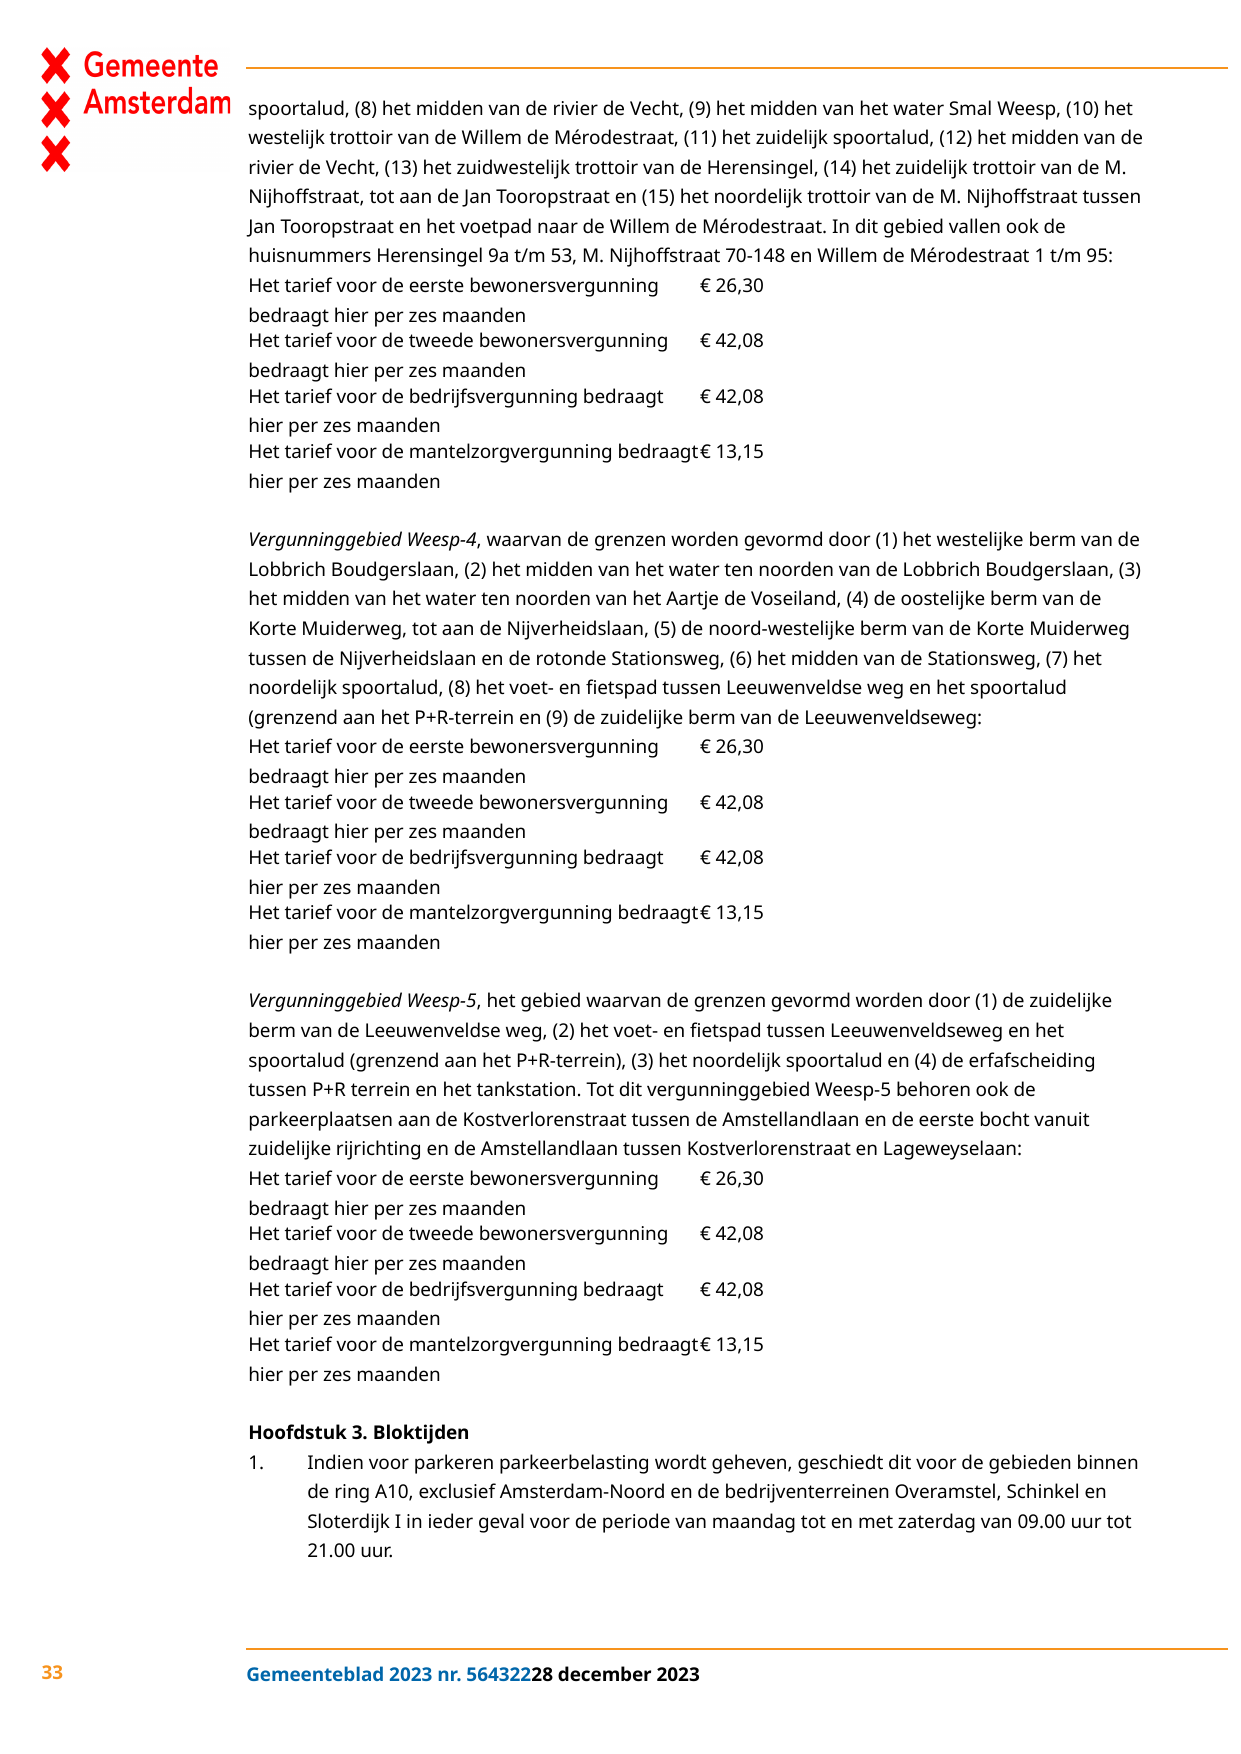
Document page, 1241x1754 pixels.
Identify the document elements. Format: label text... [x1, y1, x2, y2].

table_cell € 42,08 [700, 328, 1152, 383]
table_cell Het tarief voor de tweede bewonersvergunning bedraagt hier per zes maanden [248, 789, 700, 844]
list Indien voor parkeren parkeerbelasting wordt geheven, geschiedt dit voor de gebieden binnen de ring A10, exclusief Amsterdam-Noord en de bedrijventerreinen Overamstel, Schinkel en Sloterdijk I in ieder geval voor de periode van maandag tot en met zaterdag van 09.00 uur tot 21.00 uur. [248, 1449, 1152, 1563]
table_cell Het tarief voor de mantelzorgvergunning bedraagt hier per zes maanden [248, 900, 700, 955]
table_header € 26,30 [700, 273, 1152, 328]
table_header € 26,30 [700, 734, 1152, 789]
text spoortalud, (8) het midden van de rivier de Vecht, (9) het midden van het water Smal Weesp, (10) het westelijk trottoir van de Willem de Mérodestraat, (11) het zuidelijk spoortalud, (12) het midden van de rivier de Vecht, (13) het zuidwestelijk trottoir van de Herensingel, (14) het zuidelijk trottoir van de M. Nijhoffstraat, tot aan de Jan Tooropstraat en (15) het noordelijk trottoir van de M. Nijhoffstraat tussen Jan Tooropstraat en het voetpad naar de Willem de Mérodestraat. In dit gebied vallen ook de huisnummers Herensingel 9a t/m 53, M. Nijhoffstraat 70-148 en Willem de Mérodestraat 1 t/m 95: [248, 95, 1152, 268]
table_cell Het tarief voor de bedrijfsvergunning bedraagt hier per zes maanden [248, 1276, 700, 1331]
table_cell € 42,08 [700, 1221, 1152, 1276]
table_header € 26,30 [700, 1165, 1152, 1221]
table_cell Het tarief voor de tweede bewonersvergunning bedraagt hier per zes maanden [248, 328, 700, 383]
table_cell Het tarief voor de mantelzorgvergunning bedraagt hier per zes maanden [248, 438, 700, 494]
table_cell € 13,15 [700, 1331, 1152, 1387]
table_cell € 42,08 [700, 789, 1152, 844]
text Vergunninggebied Weesp-5, het gebied waarvan de grenzen gevormd worden door (1) de zuidelijke berm van de Leeuwenveldse weg, (2) het voet- en fietspad tussen Leeuwenveldseweg en het spoortalud (grenzend aan het P+R-terrein), (3) het noordelijk spoortalud en (4) de erfafscheiding tussen P+R terrein en het tankstation. Tot dit vergunninggebied Weesp-5 behoren ook de parkeerplaatsen aan de Kostverlorenstraat tussen de Amstellandlaan en de eerste bocht vanuit zuidelijke rijrichting en de Amstellandlaan tussen Kostverlorenstraat en Lageweyselaan: [248, 988, 1152, 1161]
table_cell Het tarief voor de bedrijfsvergunning bedraagt hier per zes maanden [248, 844, 700, 899]
table_cell € 42,08 [700, 844, 1152, 899]
text Vergunninggebied Weesp-4, waarvan de grenzen worden gevormd door (1) het westelijke berm van de Lobbrich Boudgerslaan, (2) het midden van het water ten noorden van de Lobbrich Boudgerslaan, (3) het midden van het water ten noorden van het Aartje de Voseiland, (4) de oostelijke berm van de Korte Muiderweg, tot aan de Nijverheidslaan, (5) de noord-westelijke berm van de Korte Muiderweg tussen de Nijverheidslaan en de rotonde Stationsweg, (6) het midden van de Stationsweg, (7) het noordelijk spoortalud, (8) het voet- en fietspad tussen Leeuwenveldse weg en het spoortalud (grenzend aan het P+R-terrein en (9) de zuidelijke berm van de Leeuwenveldseweg: [248, 526, 1152, 730]
table_header Het tarief voor de eerste bewonersvergunning bedraagt hier per zes maanden [248, 1165, 700, 1221]
table_header Het tarief voor de eerste bewonersvergunning bedraagt hier per zes maanden [248, 734, 700, 789]
table_header Het tarief voor de eerste bewonersvergunning bedraagt hier per zes maanden [248, 273, 700, 328]
table_cell Het tarief voor de tweede bewonersvergunning bedraagt hier per zes maanden [248, 1221, 700, 1276]
table_cell € 42,08 [700, 383, 1152, 438]
table_cell Het tarief voor de bedrijfsvergunning bedraagt hier per zes maanden [248, 383, 700, 438]
table_cell € 42,08 [700, 1276, 1152, 1331]
text Hoofdstuk 3. Bloktijden [248, 1419, 1152, 1445]
picture [41, 47, 231, 172]
table_cell Het tarief voor de mantelzorgvergunning bedraagt hier per zes maanden [248, 1331, 700, 1387]
table_cell € 13,15 [700, 900, 1152, 955]
table_cell € 13,15 [700, 438, 1152, 494]
